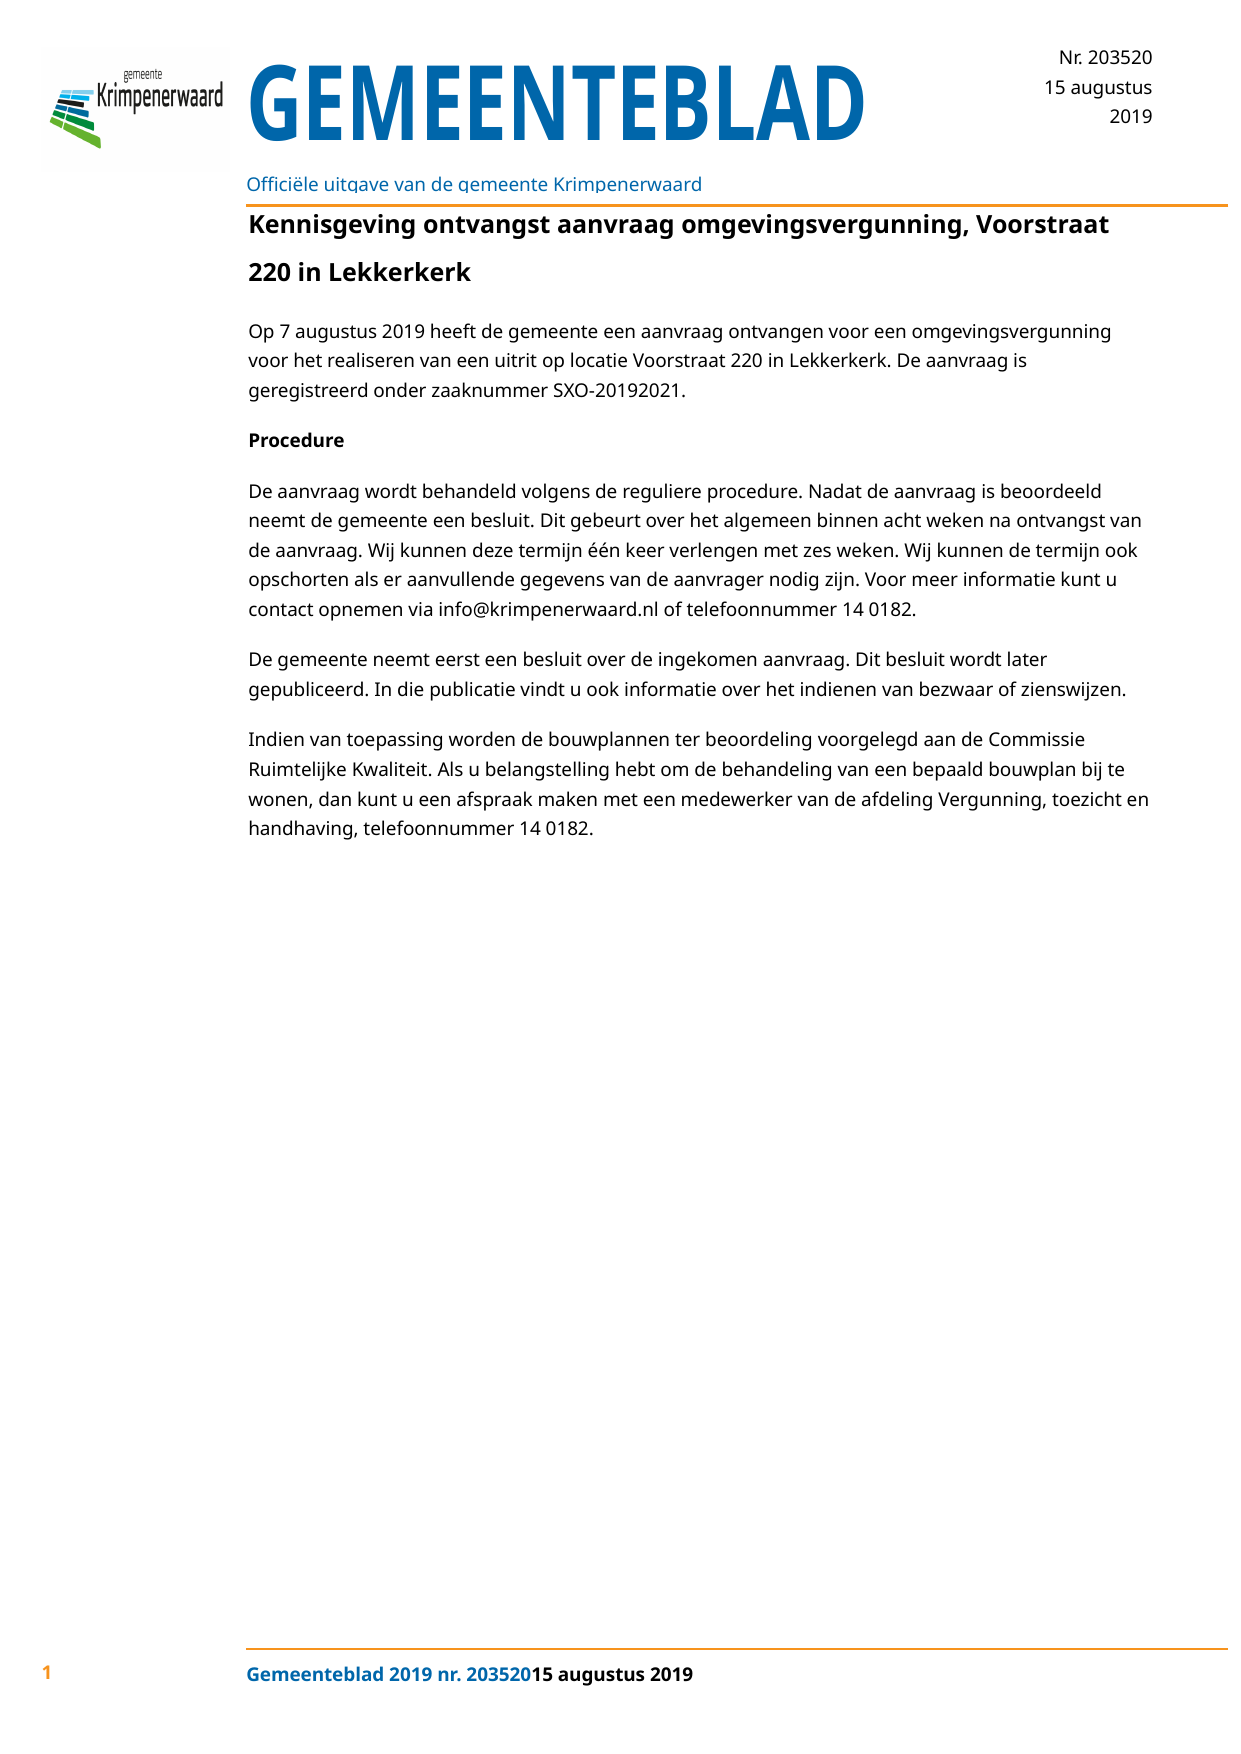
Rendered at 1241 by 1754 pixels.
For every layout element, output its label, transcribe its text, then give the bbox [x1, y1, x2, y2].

picture [41, 47, 231, 172]
text De aanvraag wordt behandeld volgens de reguliere procedure. Nadat de aanvraag is beoordeeld neemt de gemeente een besluit. Dit gebeurt over het algemeen binnen acht weken na ontvangst van de aanvraag. Wij kunnen deze termijn één keer verlengen met zes weken. Wij kunnen de termijn ook opschorten als er aanvullende gegevens van de aanvrager nodig zijn. Voor meer informatie kunt u contact opnemen via info@krimpenerwaard.nl of telefoonnummer 14 0182. [248, 478, 1152, 622]
text Kennisgeving ontvangst aanvraag omgevingsvergunning, Voorstraat 220 in Lekkerkerk [248, 207, 1152, 288]
text De gemeente neemt eerst een besluit over de ingekomen aanvraag. Dit besluit wordt later gepubliceerd. In die publicatie vindt u ook informatie over het indienen van bezwaar of zienswijzen. [248, 647, 1152, 702]
text Indien van toepassing worden de bouwplannen ter beoordeling voorgelegd aan de Commissie Ruimtelijke Kwaliteit. Als u belangstelling hebt om de behandeling van een bepaald bouwplan bij te wonen, dan kunt u een afspraak maken met een medewerker van de afdeling Vergunning, toezicht en handhaving, telefoonnummer 14 0182. [248, 727, 1152, 841]
text Procedure [248, 427, 1152, 453]
text Op 7 augustus 2019 heeft de gemeente een aanvraag ontvangen voor een omgevingsvergunning voor het realiseren van een uitrit op locatie Voorstraat 220 in Lekkerkerk. De aanvraag is geregistreerd onder zaaknummer SXO-20192021. [248, 318, 1152, 403]
